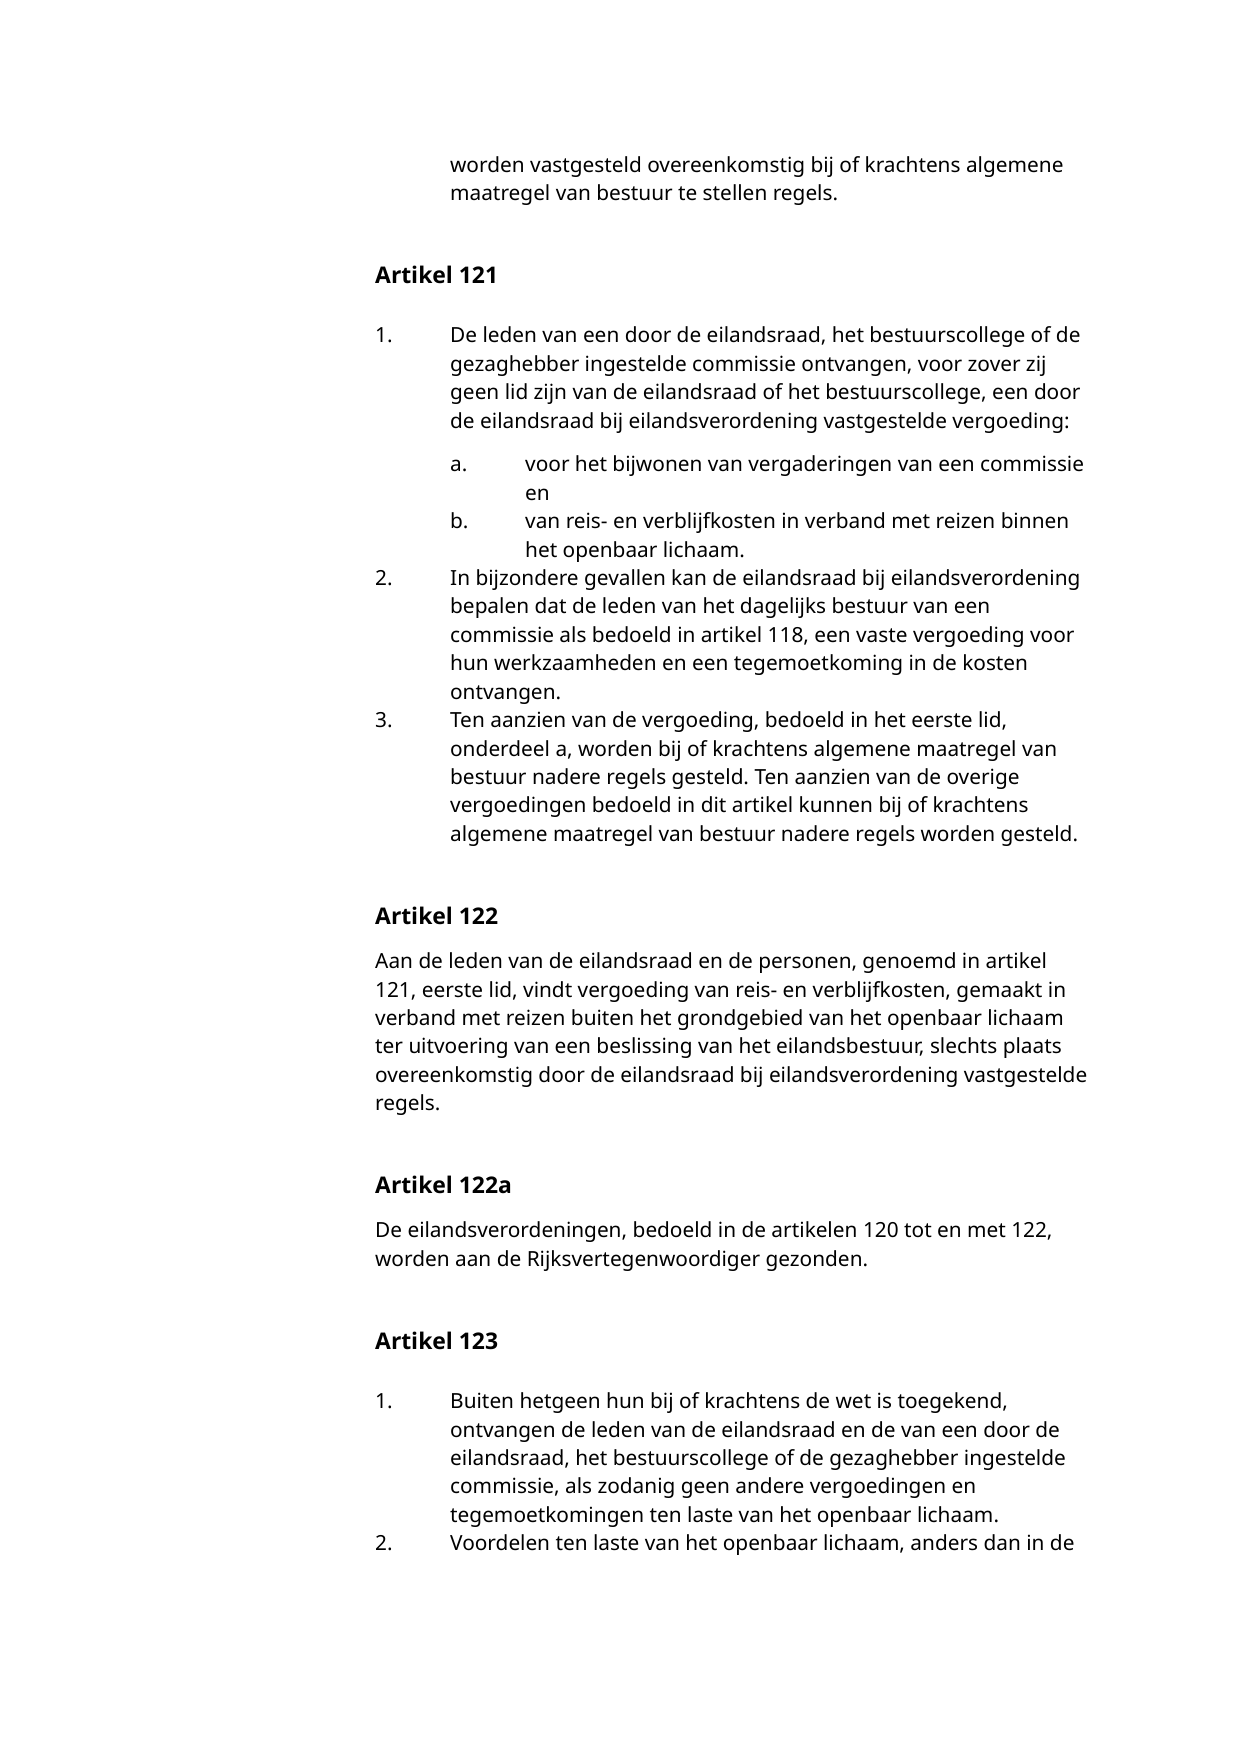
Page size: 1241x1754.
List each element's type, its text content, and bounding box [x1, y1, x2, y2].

list Buiten hetgeen hun bij of krachtens de wet is toegekend, ontvangen de leden van de eilandsraad en de van een door de eilandsraad, het bestuurscollege of de gezaghebber ingestelde commissie, als zodanig geen andere vergoedingen en tegemoetkomingen ten laste van het openbaar lichaam. [375, 1386, 1090, 1528]
text Aan de leden van de eilandsraad en de personen, genoemd in artikel 121, eerste lid, vindt vergoeding van reis- en verblijfkosten, gemaakt in verband met reizen buiten het grondgebied van het openbaar lichaam ter uitvoering van een beslissing van het eilandsbestuur, slechts plaats overeenkomstig door de eilandsraad bij eilandsverordening vastgestelde regels. [375, 946, 1090, 1117]
subtitle Artikel 122a [375, 1169, 1090, 1201]
list Voordelen ten laste van het openbaar lichaam, anders dan in de [375, 1528, 1090, 1557]
list voor het bijwonen van vergaderingen van een commissie en [450, 449, 1090, 506]
subtitle Artikel 123 [375, 1325, 1090, 1356]
list van reis- en verblijfkosten in verband met reizen binnen het openbaar lichaam. [450, 506, 1090, 563]
list De leden van een door de eilandsraad, het bestuurscollege of de gezaghebber ingestelde commissie ontvangen, voor zover zij geen lid zijn van de eilandsraad of het bestuurscollege, een door de eilandsraad bij eilandsverordening vastgestelde vergoeding: [375, 321, 1090, 434]
list Ten aanzien van de vergoeding, bedoeld in het eerste lid, onderdeel a, worden bij of krachtens algemene maatregel van bestuur nadere regels gesteld. Ten aanzien van de overige vergoedingen bedoeld in dit artikel kunnen bij of krachtens algemene maatregel van bestuur nadere regels worden gesteld. [375, 705, 1090, 847]
subtitle Artikel 121 [375, 259, 1090, 291]
list In bijzondere gevallen kan de eilandsraad bij eilandsverordening bepalen dat de leden van het dagelijks bestuur van een commissie als bedoeld in artikel 118, een vaste vergoeding voor hun werkzaamheden en een tegemoetkoming in de kosten ontvangen. [375, 563, 1090, 705]
subtitle Artikel 122 [375, 900, 1090, 931]
list worden vastgesteld overeenkomstig bij of krachtens algemene maatregel van bestuur te stellen regels. [375, 150, 1090, 207]
text De eilandsverordeningen, bedoeld in de artikelen 120 tot en met 122, worden aan de Rijksvertegenwoordiger gezonden. [375, 1216, 1090, 1272]
